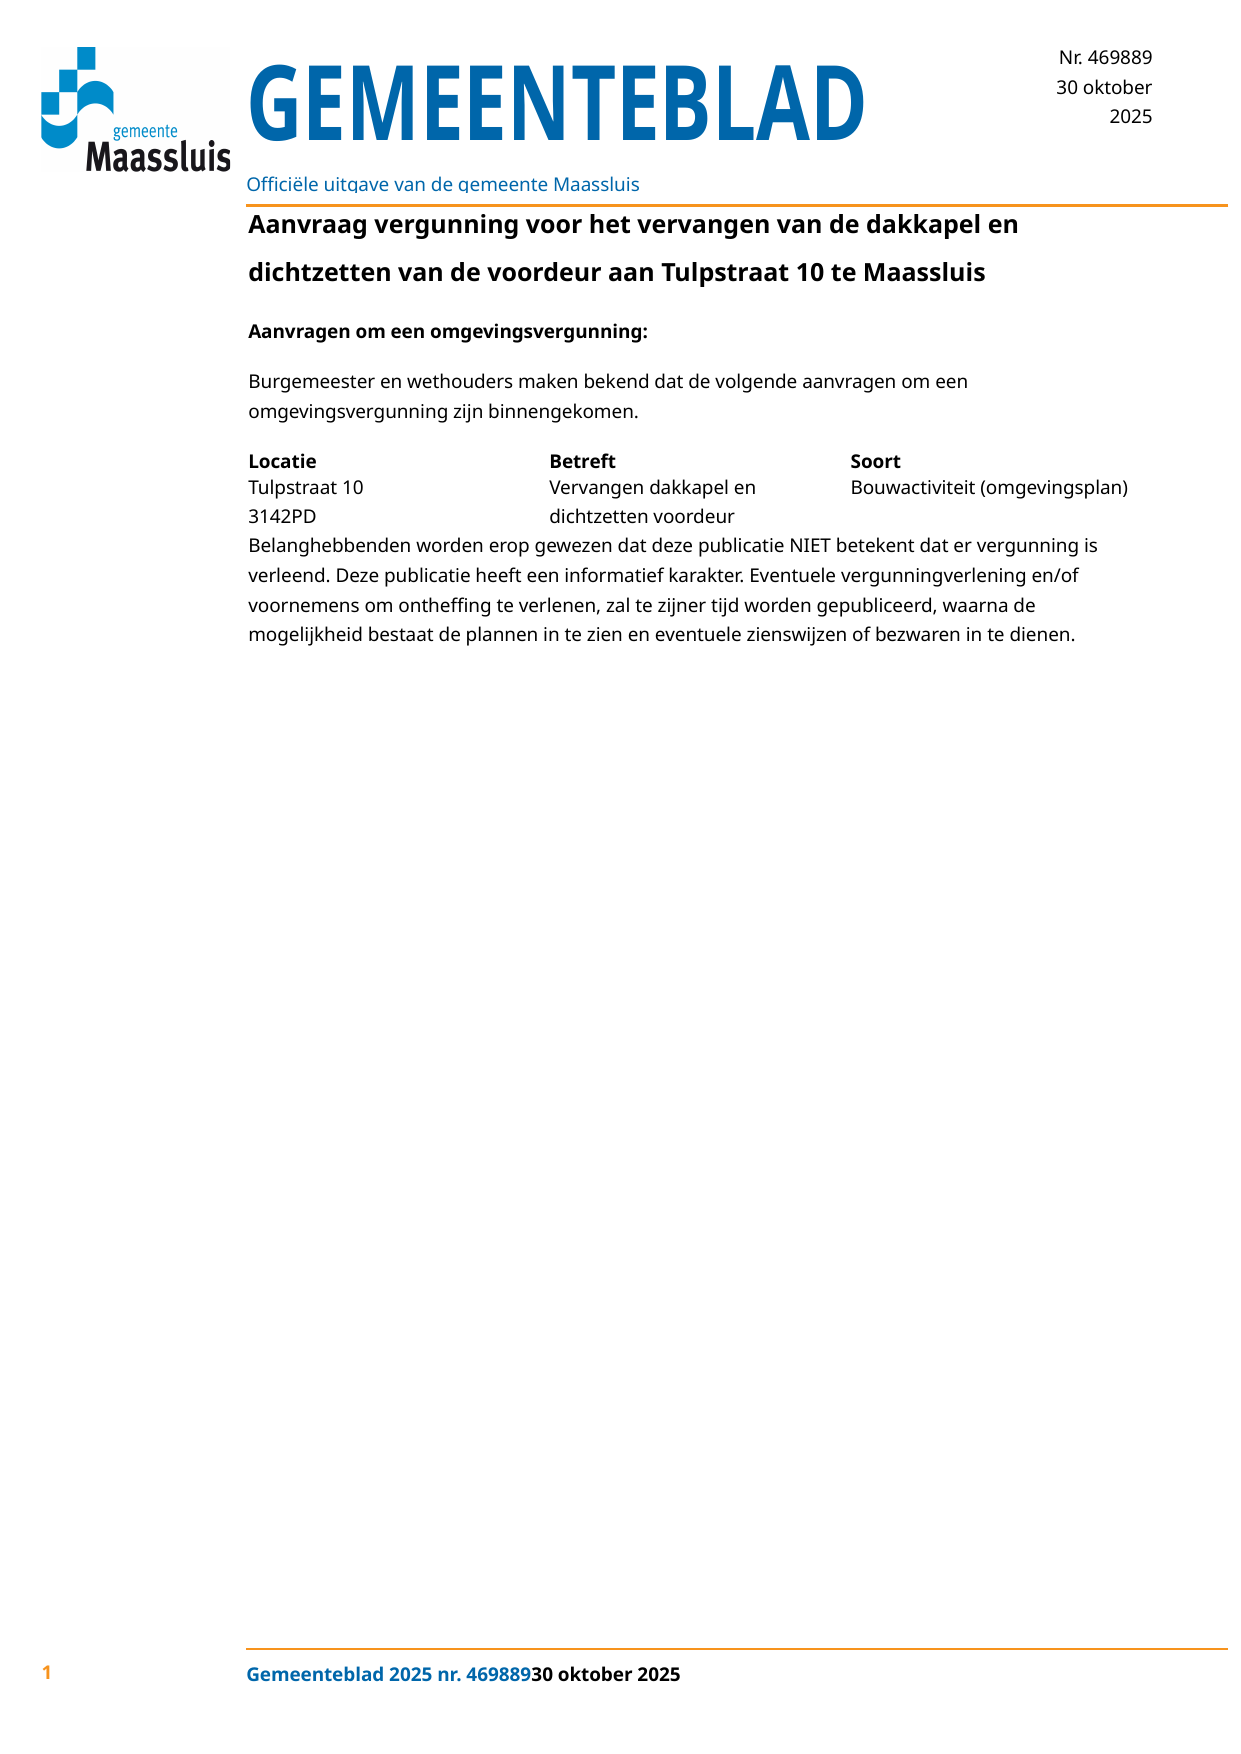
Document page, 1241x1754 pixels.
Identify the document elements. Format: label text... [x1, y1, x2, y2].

table_cell Bouwactiviteit (omgevingsplan) [850, 474, 1152, 529]
picture [41, 47, 77, 92]
table_header Betreft [549, 449, 850, 474]
text Aanvraag vergunning voor het vervangen van de dakkapel en dichtzetten van de voordeur aan Tulpstraat 10 te Maassluis [248, 207, 1152, 288]
text Burgemeester en wethouders maken bekend dat de volgende aanvragen om een omgevingsvergunning zijn binnengekomen. [248, 368, 1152, 424]
table_cell Vervangen dakkapel en dichtzetten voordeur [549, 474, 850, 529]
table_header Soort [850, 449, 1152, 474]
table_header Locatie [248, 449, 549, 474]
text Aanvragen om een omgevingsvergunning: [248, 318, 1152, 344]
picture [41, 47, 231, 172]
text Belanghebbenden worden erop gewezen dat deze publicatie NIET betekent dat er vergunning is verleend. Deze publicatie heeft een informatief karakter. Eventuele vergunningverlening en/of voornemens om ontheffing te verlenen, zal te zijner tijd worden gepubliceerd, waarna de mogelijkheid bestaat de plannen in te zien en eventuele zienswijzen of bezwaren in te dienen. [248, 533, 1152, 647]
table_cell Tulpstraat 10 3142PD [248, 474, 549, 529]
